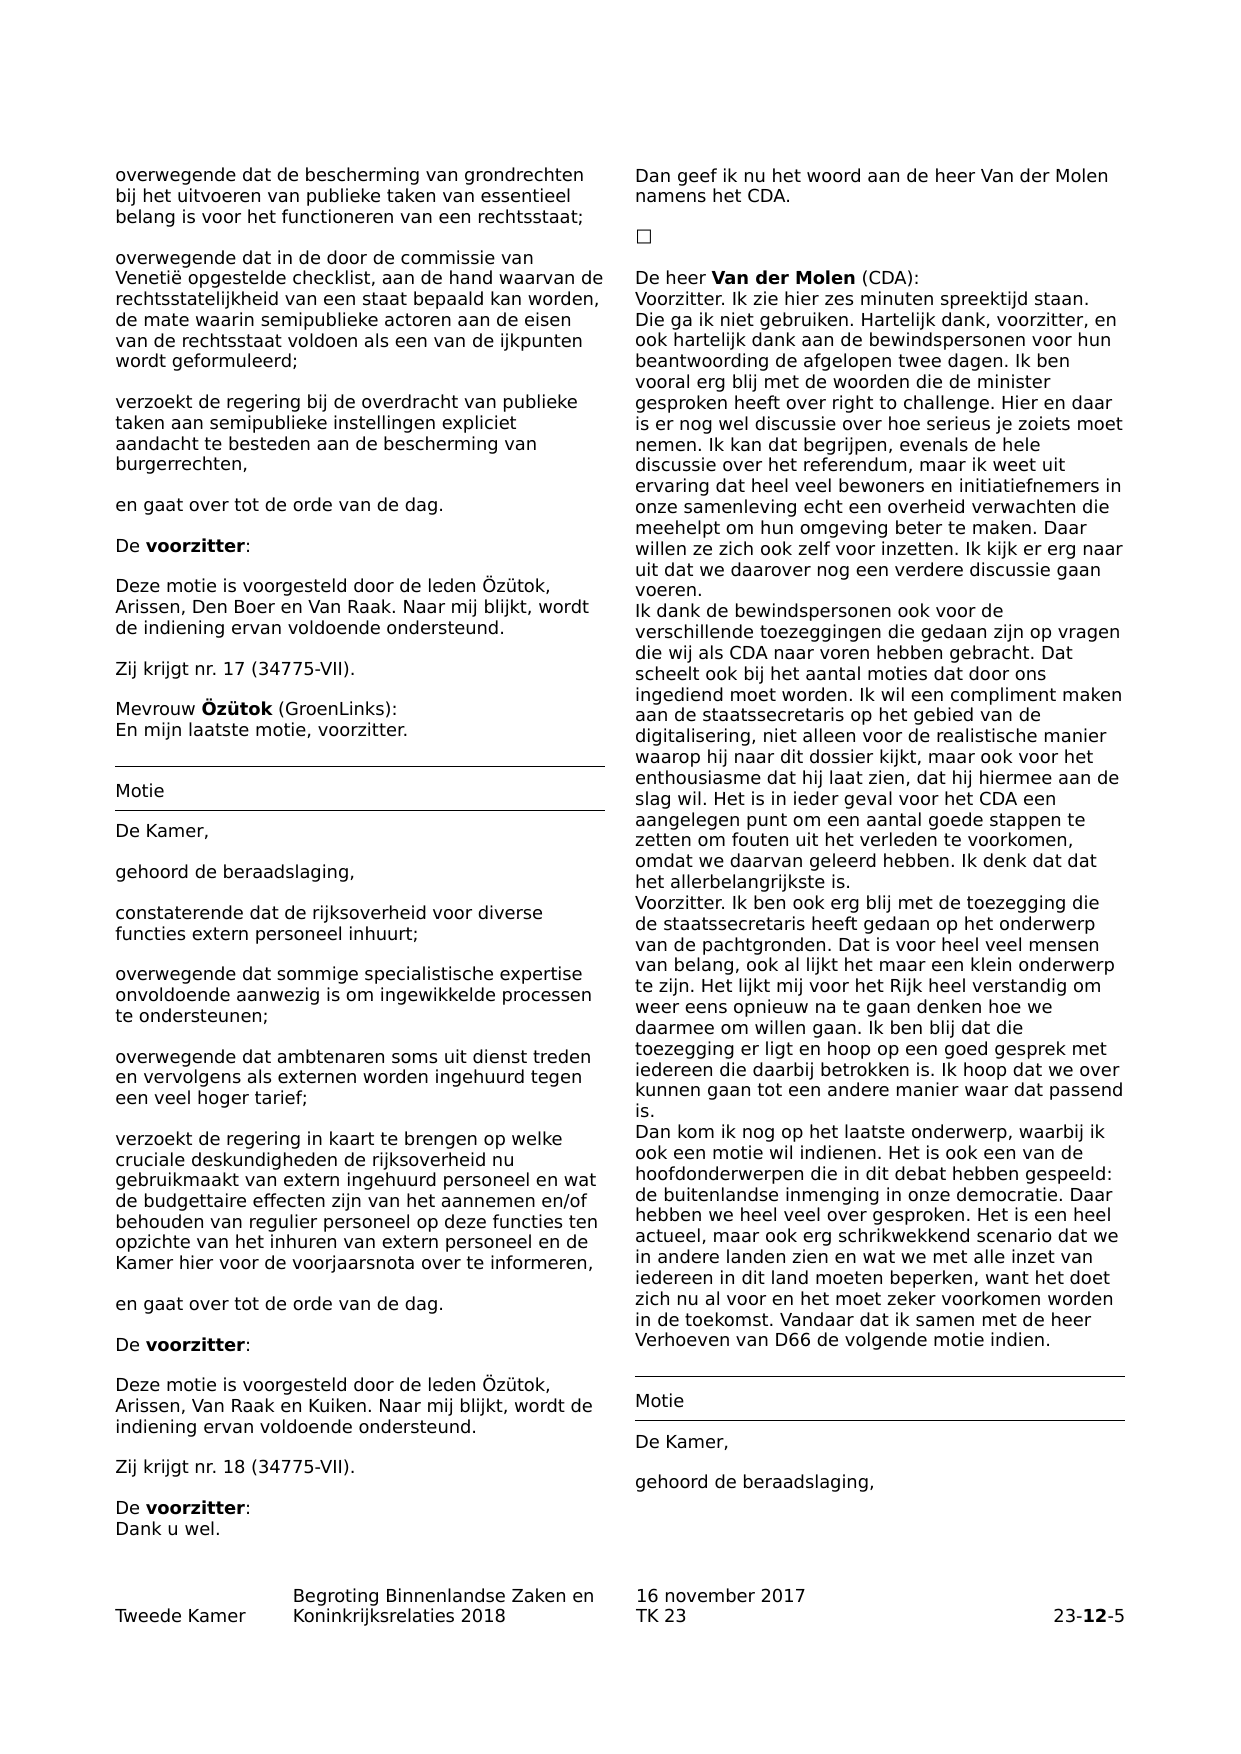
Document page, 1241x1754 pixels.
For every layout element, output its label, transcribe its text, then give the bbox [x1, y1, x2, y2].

text overwegende dat ambtenaren soms uit dienst treden en vervolgens als externen worden ingehuurd tegen een veel hoger tarief; [115, 1046, 605, 1109]
text De voorzitter: [115, 536, 605, 556]
text Dan geef ik nu het woord aan de heer Van der Molen namens het CDA. [635, 165, 1125, 207]
text ⬜ [635, 227, 1125, 248]
text Zij krijgt nr. 18 (34775-VII). [115, 1457, 605, 1478]
text De Kamer, [635, 1432, 1125, 1452]
text verzoekt de regering bij de overdracht van publieke taken aan semipublieke instellingen expliciet aandacht te besteden aan de bescherming van burgerrechten, [115, 392, 605, 475]
text Deze motie is voorgesteld door de leden Özütok, Arissen, Den Boer en Van Raak. Naar mij blijkt, wordt de indiening ervan voldoende ondersteund. [115, 576, 605, 638]
text De heer Van der Molen (CDA): [635, 268, 1125, 288]
text gehoord de beraadslaging, [115, 862, 605, 883]
text Voorzitter. Ik zie hier zes minuten spreektijd staan. Die ga ik niet gebruiken. Hartelijk dank, voorzitter, en ook hartelijk dank aan de bewindspersonen voor hun beantwoording de afgelopen twee dagen. Ik ben vooral erg blij met de woorden die de minister gesproken heeft over right to challenge. Hier en daar is er nog wel discussie over hoe serieus je zoiets moet nemen. Ik kan dat begrijpen, evenals de hele discussie over het referendum, maar ik weet uit ervaring dat heel veel bewoners en initiatiefnemers in onze samenleving echt een overheid verwachten die meehelpt om hun omgeving beter te maken. Daar willen ze zich ook zelf voor inzetten. Ik kijk er erg naar uit dat we daarover nog een verdere discussie gaan voeren. [635, 288, 1125, 601]
text overwegende dat de bescherming van grondrechten bij het uitvoeren van publieke taken van essentieel belang is voor het functioneren van een rechtsstaat; [115, 165, 605, 227]
text De voorzitter: [115, 1498, 605, 1519]
text Motie [635, 1391, 1125, 1412]
text En mijn laatste motie, voorzitter. [115, 720, 605, 741]
text en gaat over tot de orde van de dag. [115, 1294, 605, 1314]
text verzoekt de regering in kaart te brengen op welke cruciale deskundigheden de rijksoverheid nu gebruikmaakt van extern ingehuurd personeel en wat de budgettaire effecten zijn van het aannemen en/of behouden van regulier personeel op deze functies ten opzichte van het inhuren van extern personeel en de Kamer hier voor de voorjaarsnota over te informeren, [115, 1129, 605, 1274]
text Ik dank de bewindspersonen ook voor de verschillende toezeggingen die gedaan zijn op vragen die wij als CDA naar voren hebben gebracht. Dat scheelt ook bij het aantal moties dat door ons ingediend moet worden. Ik wil een compliment maken aan de staatssecretaris op het gebied van de digitalisering, niet alleen voor de realistische manier waarop hij naar dit dossier kijkt, maar ook voor het enthousiasme dat hij laat zien, dat hij hiermee aan de slag wil. Het is in ieder geval voor het CDA een aangelegen punt om een aantal goede stappen te zetten om fouten uit het verleden te voorkomen, omdat we daarvan geleerd hebben. Ik denk dat dat het allerbelangrijkste is. [635, 601, 1125, 893]
text en gaat over tot de orde van de dag. [115, 495, 605, 516]
text Motie [115, 781, 605, 801]
text Mevrouw Özütok (GroenLinks): [115, 699, 605, 720]
text De Kamer, [115, 821, 605, 842]
text constaterende dat de rijksoverheid voor diverse functies extern personeel inhuurt; [115, 903, 605, 944]
text Zij krijgt nr. 17 (34775-VII). [115, 658, 605, 679]
text Dan kom ik nog op het laatste onderwerp, waarbij ik ook een motie wil indienen. Het is ook een van de hoofdonderwerpen die in dit debat hebben gespeeld: de buitenlandse inmenging in onze democratie. Daar hebben we heel veel over gesproken. Het is een heel actueel, maar ook erg schrikwekkend scenario dat we in andere landen zien en wat we met alle inzet van iedereen in dit land moeten beperken, want het doet zich nu al voor en het moet zeker voorkomen worden in de toekomst. Vandaar dat ik samen met de heer Verhoeven van D66 de volgende motie indien. [635, 1122, 1125, 1351]
text Dank u wel. [115, 1519, 605, 1540]
text Voorzitter. Ik ben ook erg blij met de toezegging die de staatssecretaris heeft gedaan op het onderwerp van de pachtgronden. Dat is voor heel veel mensen van belang, ook al lijkt het maar een klein onderwerp te zijn. Het lijkt mij voor het Rijk heel verstandig om weer eens opnieuw na te gaan denken hoe we daarmee om willen gaan. Ik ben blij dat die toezegging er ligt en hoop op een goed gesprek met iedereen die daarbij betrokken is. Ik hoop dat we over kunnen gaan tot een andere manier waar dat passend is. [635, 893, 1125, 1122]
text Deze motie is voorgesteld door de leden Özütok, Arissen, Van Raak en Kuiken. Naar mij blijkt, wordt de indiening ervan voldoende ondersteund. [115, 1375, 605, 1437]
text overwegende dat in de door de commissie van Venetië opgestelde checklist, aan de hand waarvan de rechtsstatelijkheid van een staat bepaald kan worden, de mate waarin semipublieke actoren aan de eisen van de rechtsstaat voldoen als een van de ijkpunten wordt geformuleerd; [115, 247, 605, 372]
text overwegende dat sommige specialistische expertise onvoldoende aanwezig is om ingewikkelde processen te ondersteunen; [115, 964, 605, 1026]
text De voorzitter: [115, 1334, 605, 1355]
text gehoord de beraadslaging, [635, 1472, 1125, 1493]
